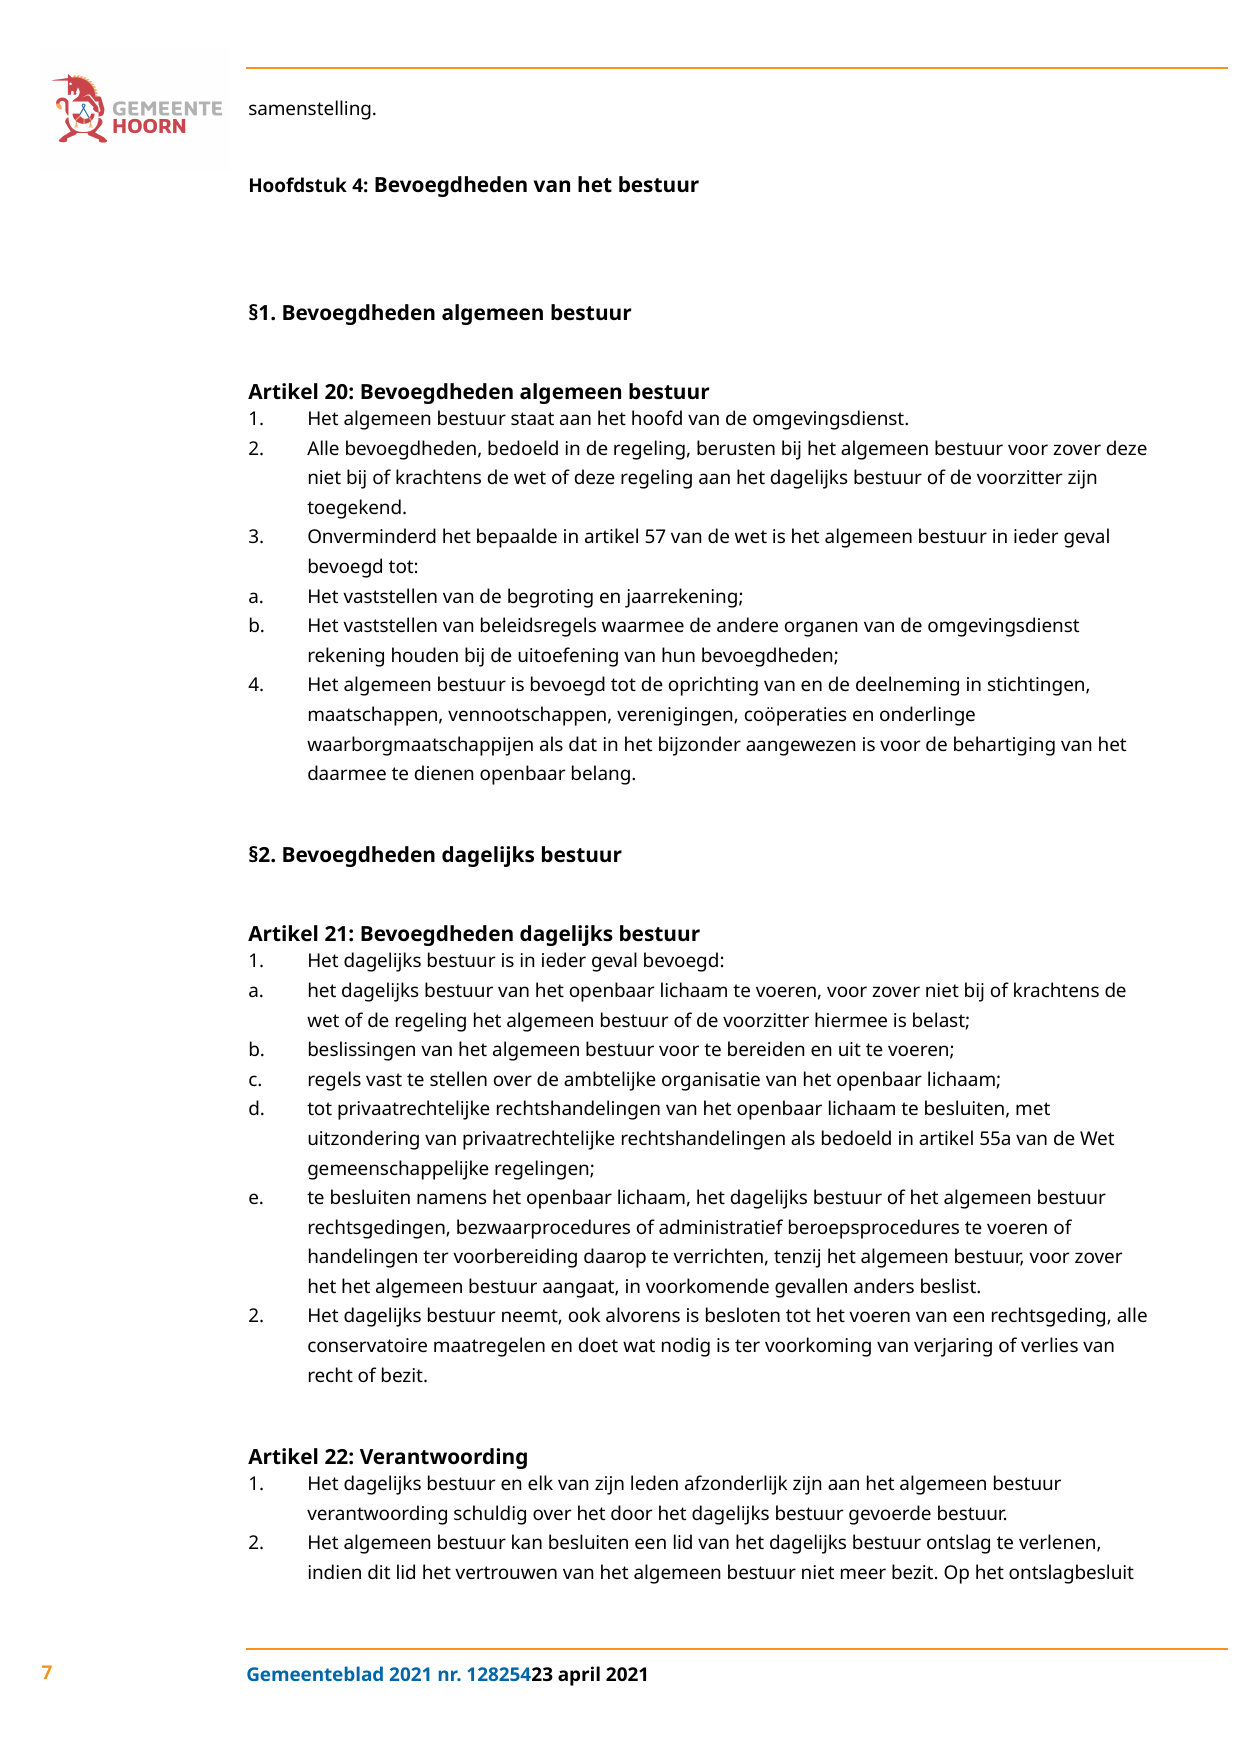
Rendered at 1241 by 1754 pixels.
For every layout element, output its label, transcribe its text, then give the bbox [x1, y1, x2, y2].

list Het vaststellen van beleidsregels waarmee de andere organen van de omgevingsdienst rekening houden bij de uitoefening van hun bevoegdheden; [248, 612, 1152, 668]
list Het dagelijks bestuur en elk van zijn leden afzonderlijk zijn aan het algemeen bestuur verantwoording schuldig over het door het dagelijks bestuur gevoerde bestuur. [248, 1470, 1152, 1526]
list het dagelijks bestuur van het openbaar lichaam te voeren, voor zover niet bij of krachtens de wet of de regeling het algemeen bestuur of de voorzitter hiermee is belast; [248, 977, 1152, 1033]
list te besluiten namens het openbaar lichaam, het dagelijks bestuur of het algemeen bestuur rechtsgedingen, bezwaarprocedures of administratief beroepsprocedures te voeren of handelingen ter voorbereiding daarop te verrichten, tenzij het algemeen bestuur, voor zover het het algemeen bestuur aangaat, in voorkomende gevallen anders beslist. [248, 1184, 1152, 1299]
list Het algemeen bestuur staat aan het hoofd van de omgevingsdienst. [248, 405, 1152, 431]
picture [41, 47, 231, 172]
text Artikel 20: Bevoegdheden algemeen bestuur [248, 377, 1152, 405]
list Onverminderd het bepaalde in artikel 57 van de wet is het algemeen bestuur in ieder geval bevoegd tot: [248, 524, 1152, 579]
text samenstelling. [248, 95, 1152, 121]
text §1. Bevoegdheden algemeen bestuur [248, 298, 1152, 327]
list beslissingen van het algemeen bestuur voor te bereiden en uit te voeren; [248, 1036, 1152, 1062]
list Het dagelijks bestuur is in ieder geval bevoegd: [248, 948, 1152, 973]
text Artikel 22: Verantwoording [248, 1442, 1152, 1470]
list Alle bevoegdheden, bedoeld in de regeling, berusten bij het algemeen bestuur voor zover deze niet bij of krachtens de wet of deze regeling aan het dagelijks bestuur of de voorzitter zijn toegekend. [248, 435, 1152, 520]
list Het vaststellen van de begroting en jaarrekening; [248, 583, 1152, 609]
list Het dagelijks bestuur neemt, ook alvorens is besloten tot het voeren van een rechtsgeding, alle conservatoire maatregelen en doet wat nodig is ter voorkoming van verjaring of verlies van recht of bezit. [248, 1303, 1152, 1388]
list Het algemeen bestuur is bevoegd tot de oprichting van en de deelneming in stichtingen, maatschappen, vennootschappen, verenigingen, coöperaties en onderlinge waarborgmaatschappijen als dat in het bijzonder aangewezen is voor de behartiging van het daarmee te dienen openbaar belang. [248, 672, 1152, 786]
list tot privaatrechtelijke rechtshandelingen van het openbaar lichaam te besluiten, met uitzondering van privaatrechtelijke rechtshandelingen als bedoeld in artikel 55a van de Wet gemeenschappelijke regelingen; [248, 1096, 1152, 1181]
list regels vast te stellen over de ambtelijke organisatie van het openbaar lichaam; [248, 1066, 1152, 1092]
text Artikel 21: Bevoegdheden dagelijks bestuur [248, 919, 1152, 948]
text Hoofdstuk 4: Bevoegdheden van het bestuur [248, 170, 1152, 198]
text §2. Bevoegdheden dagelijks bestuur [248, 840, 1152, 869]
list Het algemeen bestuur kan besluiten een lid van het dagelijks bestuur ontslag te verlenen, indien dit lid het vertrouwen van het algemeen bestuur niet meer bezit. Op het ontslagbesluit [248, 1529, 1152, 1585]
